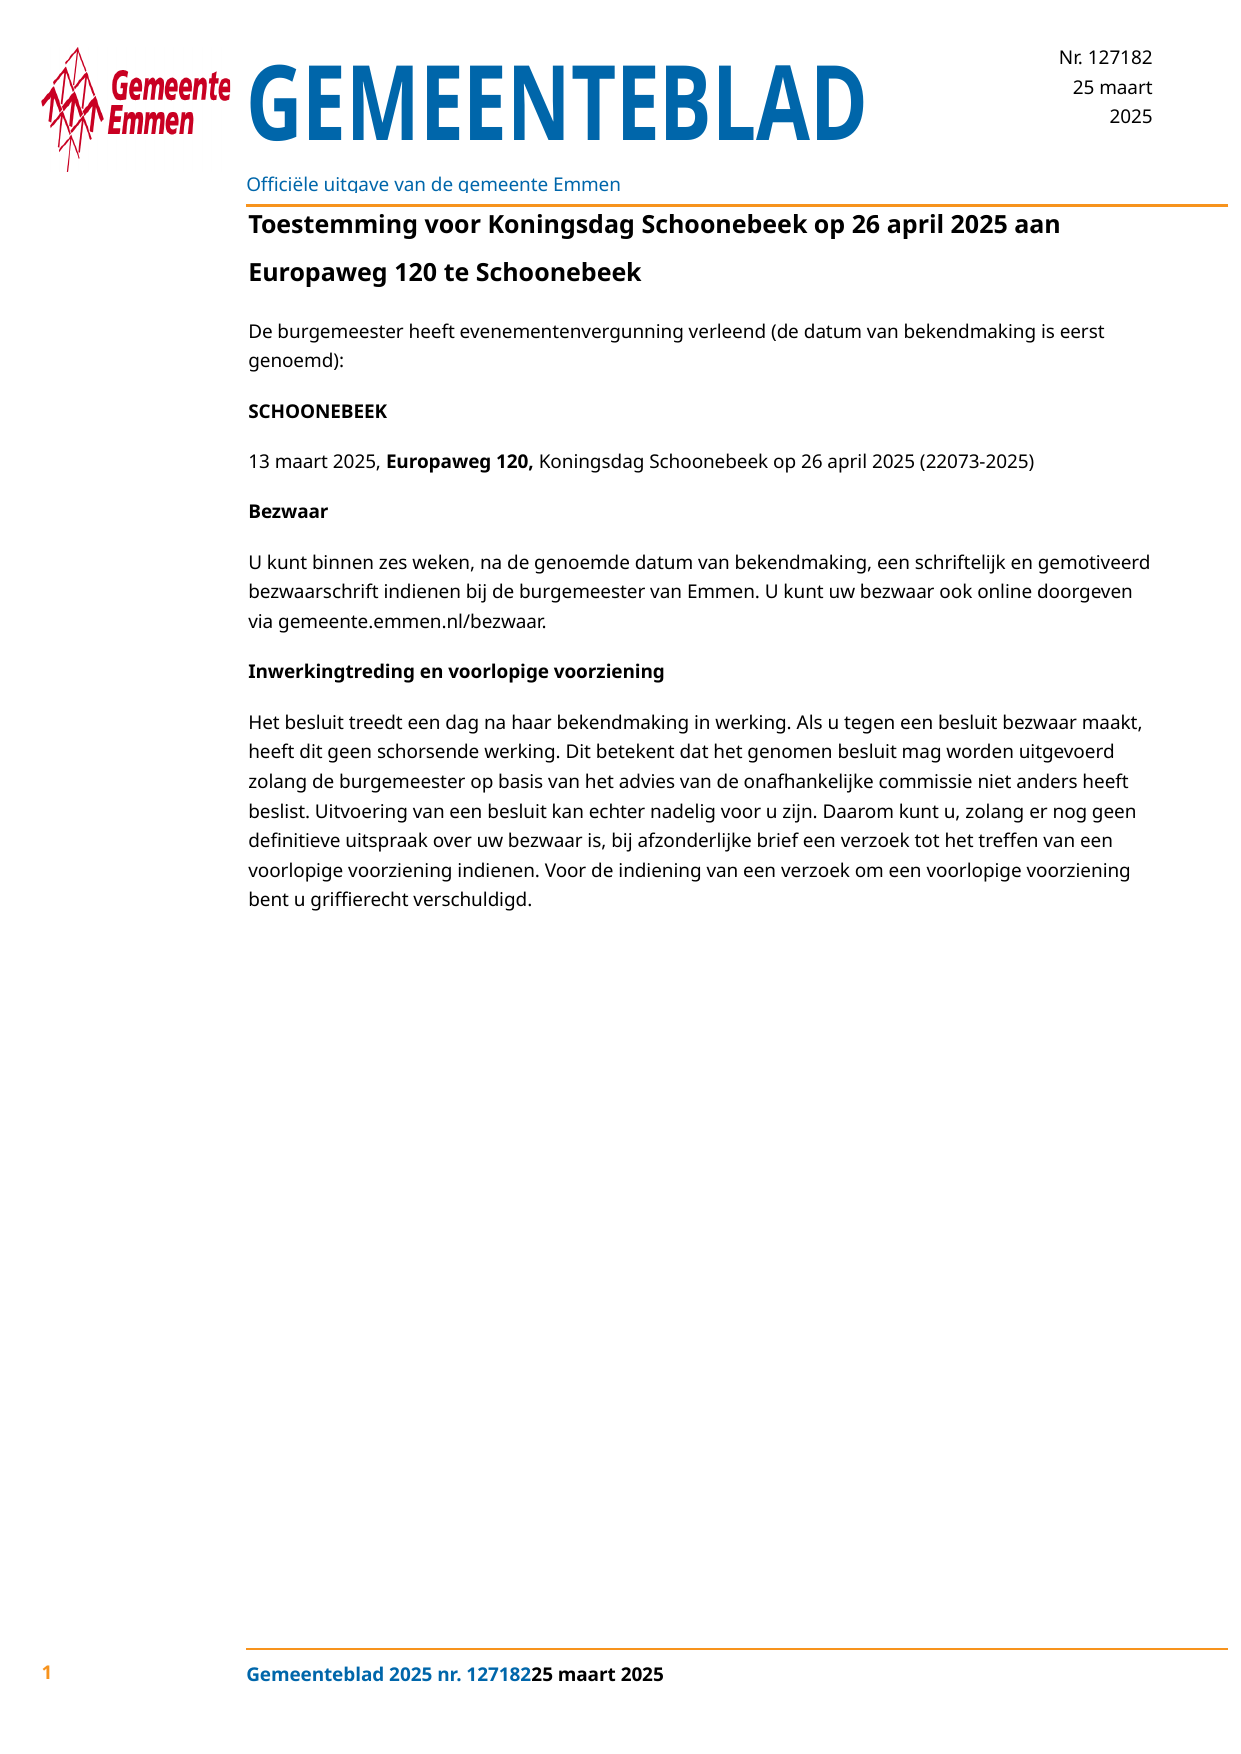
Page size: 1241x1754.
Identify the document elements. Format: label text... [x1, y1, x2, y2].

text 13 maart 2025, Europaweg 120, Koningsdag Schoonebeek op 26 april 2025 (22073-2025) [248, 448, 1152, 474]
text Inwerkingtreding en voorlopige voorziening [248, 659, 1152, 684]
text De burgemeester heeft evenementenvergunning verleend (de datum van bekendmaking is eerst genoemd): [248, 318, 1152, 373]
text Bezwaar [248, 499, 1152, 524]
text Toestemming voor Koningsdag Schoonebeek op 26 april 2025 aan Europaweg 120 te Schoonebeek [248, 207, 1152, 288]
text Het besluit treedt een dag na haar bekendmaking in werking. Als u tegen een besluit bezwaar maakt, heeft dit geen schorsende werking. Dit betekent dat het genomen besluit mag worden uitgevoerd zolang de burgemeester op basis van het advies van de onafhankelijke commissie niet anders heeft beslist. Uitvoering van een besluit kan echter nadelig voor u zijn. Daarom kunt u, zolang er nog geen definitieve uitspraak over uw bezwaar is, bij afzonderlijke brief een verzoek tot het treffen van een voorlopige voorziening indienen. Voor de indiening van een verzoek om een voorlopige voorziening bent u griffierecht verschuldigd. [248, 709, 1152, 912]
text U kunt binnen zes weken, na de genoemde datum van bekendmaking, een schriftelijk en gemotiveerd bezwaarschrift indienen bij de burgemeester van Emmen. U kunt uw bezwaar ook online doorgeven via gemeente.emmen.nl/bezwaar. [248, 549, 1152, 634]
text SCHOONEBEEK [248, 398, 1152, 424]
picture [41, 47, 231, 172]
